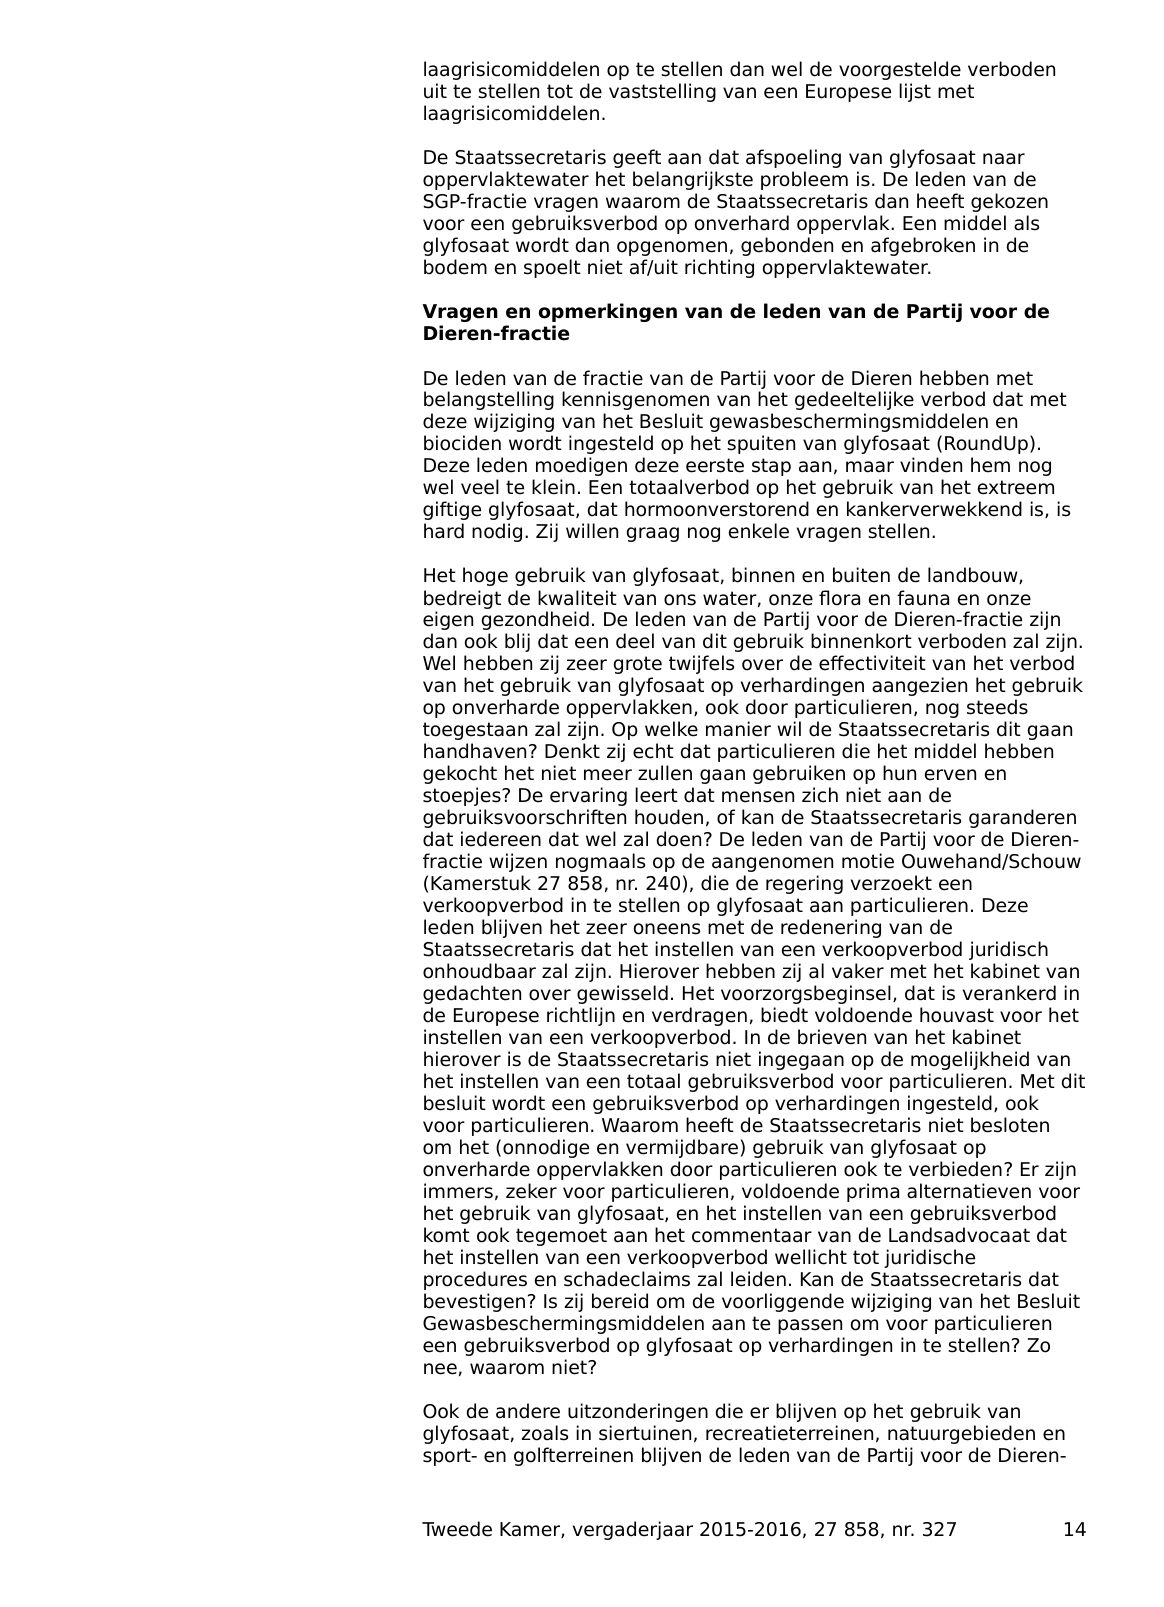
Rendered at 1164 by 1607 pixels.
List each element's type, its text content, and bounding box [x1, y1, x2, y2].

text De Staatssecretaris geeft aan dat afspoeling van glyfosaat naar oppervlaktewater het belangrijkste probleem is. De leden van de SGP-fractie vragen waarom de Staatssecretaris dan heeft gekozen voor een gebruiksverbod op onverhard oppervlak. Een middel als glyfosaat wordt dan opgenomen, gebonden en afgebroken in de bodem en spoelt niet af/uit richting oppervlaktewater. [422, 147, 1087, 279]
text laagrisicomiddelen op te stellen dan wel de voorgestelde verboden uit te stellen tot de vaststelling van een Europese lijst met laagrisicomiddelen. [422, 59, 1087, 125]
text Ook de andere uitzonderingen die er blijven op het gebruik van glyfosaat, zoals in siertuinen, recreatieterreinen, natuurgebieden en sport- en golfterreinen blijven de leden van de Partij voor de Dieren- [422, 1401, 1087, 1467]
text De leden van de fractie van de Partij voor de Dieren hebben met belangstelling kennisgenomen van het gedeeltelijke verbod dat met deze wijziging van het Besluit gewasbeschermingsmiddelen en biociden wordt ingesteld op het spuiten van glyfosaat (RoundUp). Deze leden moedigen deze eerste stap aan, maar vinden hem nog wel veel te klein. Een totaalverbod op het gebruik van het extreem giftige glyfosaat, dat hormoonverstorend en kankerverwekkend is, is hard nodig. Zij willen graag nog enkele vragen stellen. [422, 367, 1087, 543]
text Het hoge gebruik van glyfosaat, binnen en buiten de landbouw, bedreigt de kwaliteit van ons water, onze flora en fauna en onze eigen gezondheid. De leden van de Partij voor de Dieren-fractie zijn dan ook blij dat een deel van dit gebruik binnenkort verboden zal zijn. Wel hebben zij zeer grote twijfels over de effectiviteit van het verbod van het gebruik van glyfosaat op verhardingen aangezien het gebruik op onverharde oppervlakken, ook door particulieren, nog steeds toegestaan zal zijn. Op welke manier wil de Staatssecretaris dit gaan handhaven? Denkt zij echt dat particulieren die het middel hebben gekocht het niet meer zullen gaan gebruiken op hun erven en stoepjes? De ervaring leert dat mensen zich niet aan de gebruiksvoorschriften houden, of kan de Staatssecretaris garanderen dat iedereen dat wel zal doen? De leden van de Partij voor de Dieren-fractie wijzen nogmaals op de aangenomen motie Ouwehand/Schouw (Kamerstuk 27 858, nr. 240), die de regering verzoekt een verkoopverbod in te stellen op glyfosaat aan particulieren. Deze leden blijven het zeer oneens met de redenering van de Staatssecretaris dat het instellen van een verkoopverbod juridisch onhoudbaar zal zijn. Hierover hebben zij al vaker met het kabinet van gedachten over gewisseld. Het voorzorgsbeginsel, dat is verankerd in de Europese richtlijn en verdragen, biedt voldoende houvast voor het instellen van een verkoopverbod. In de brieven van het kabinet hierover is de Staatssecretaris niet ingegaan op de mogelijkheid van het instellen van een totaal gebruiksverbod voor particulieren. Met dit besluit wordt een gebruiksverbod op verhardingen ingesteld, ook voor particulieren. Waarom heeft de Staatssecretaris niet besloten om het (onnodige en vermijdbare) gebruik van glyfosaat op onverharde oppervlakken door particulieren ook te verbieden? Er zijn immers, zeker voor particulieren, voldoende prima alternatieven voor het gebruik van glyfosaat, en het instellen van een gebruiksverbod komt ook tegemoet aan het commentaar van de Landsadvocaat dat het instellen van een verkoopverbod wellicht tot juridische procedures en schadeclaims zal leiden. Kan de Staatssecretaris dat bevestigen? Is zij bereid om de voorliggende wijziging van het Besluit Gewasbeschermingsmiddelen aan te passen om voor particulieren een gebruiksverbod op glyfosaat op verhardingen in te stellen? Zo nee, waarom niet? [422, 565, 1087, 1379]
subtitle Vragen en opmerkingen van de leden van de Partij voor de Dieren-fractie [422, 301, 1087, 345]
